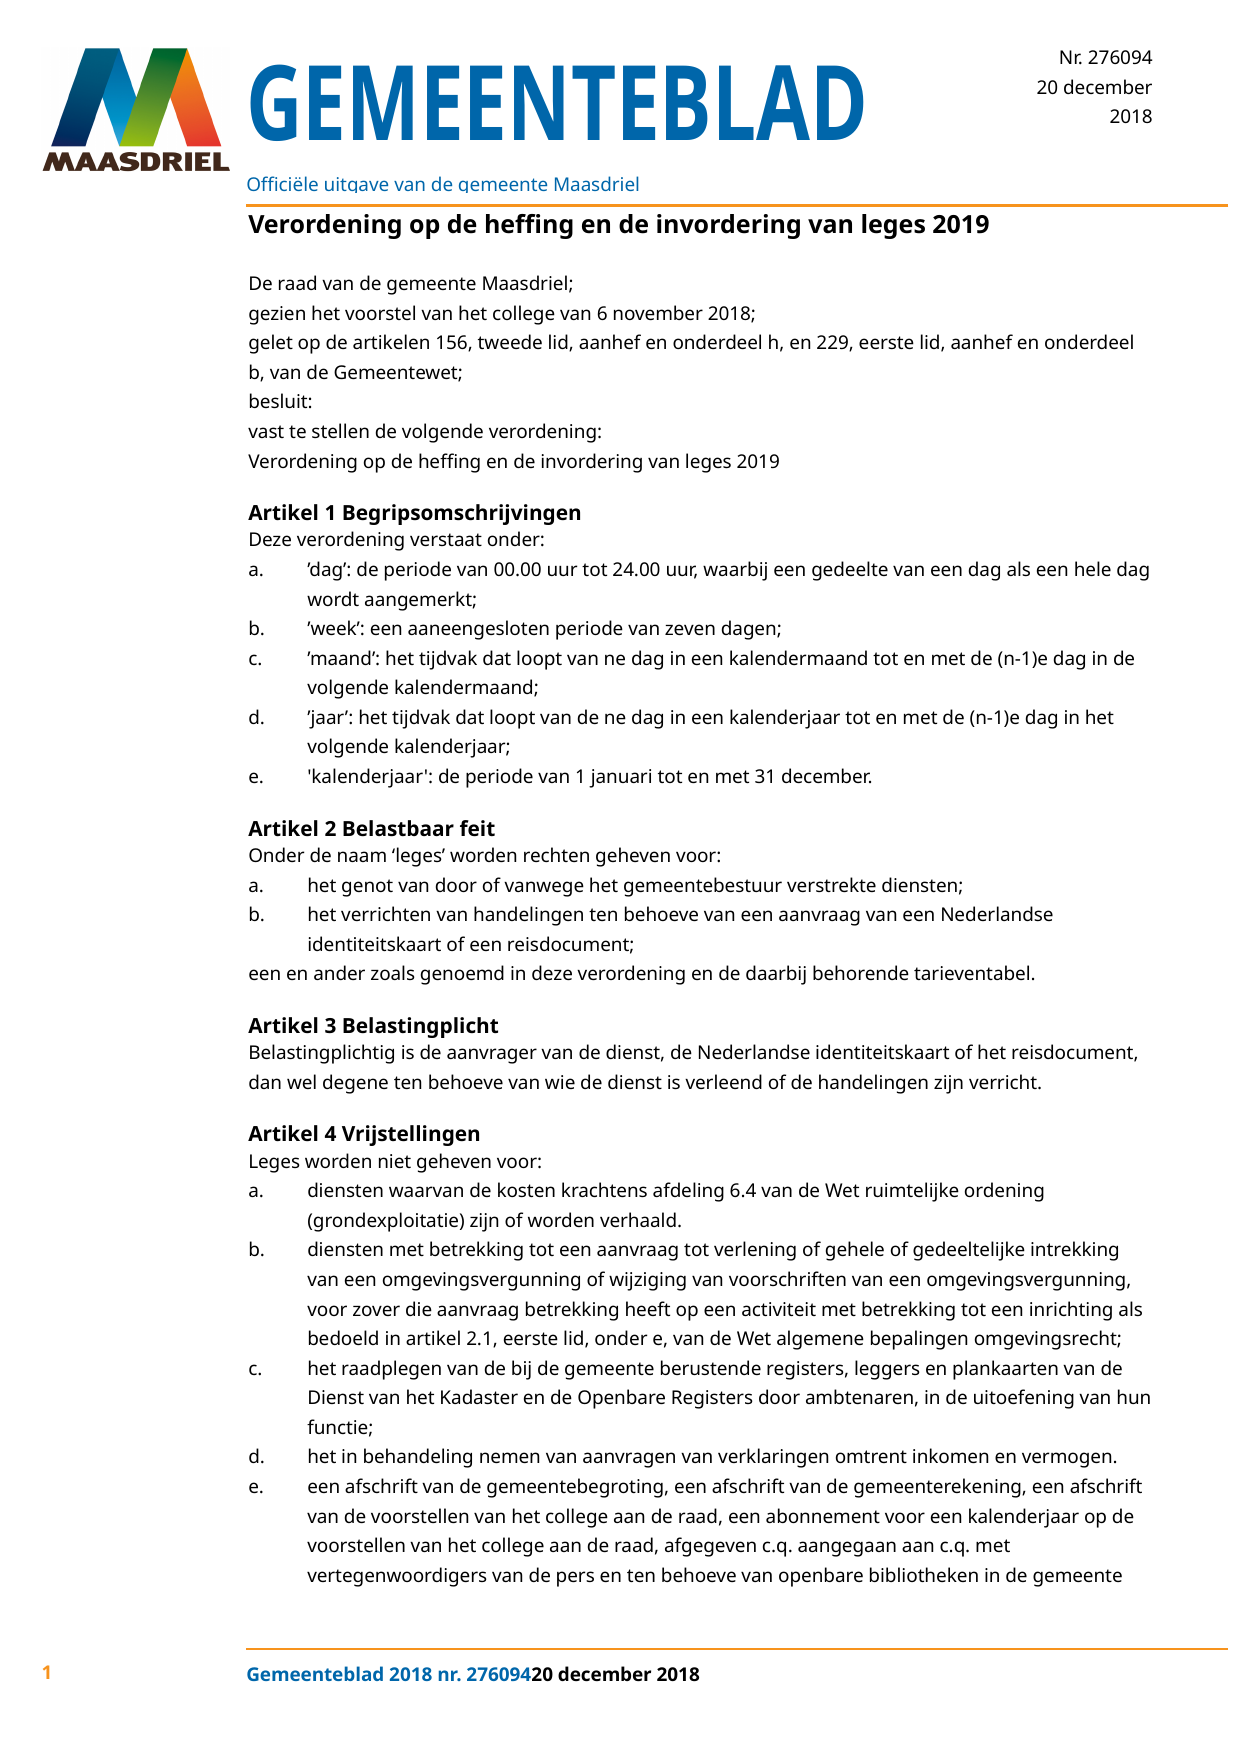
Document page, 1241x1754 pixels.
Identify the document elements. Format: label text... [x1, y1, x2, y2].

text Deze verordening verstaat onder: [248, 527, 1152, 552]
text gezien het voorstel van het college van 6 november 2018; [248, 300, 1152, 326]
list 'kalenderjaar': de periode van 1 januari tot en met 31 december. [248, 763, 1152, 789]
text Belastingplichtig is de aanvrager van de dienst, de Nederlandse identiteitskaart of het reisdocument, dan wel degene ten behoeve van wie de dienst is verleend of de handelingen zijn verricht. [248, 1039, 1152, 1095]
text Artikel 2 Belastbaar feit [248, 814, 1152, 842]
text Artikel 1 Begripsomschrijvingen [248, 498, 1152, 527]
text De raad van de gemeente Maasdriel; [248, 270, 1152, 296]
list ’dag’: de periode van 00.00 uur tot 24.00 uur, waarbij een gedeelte van een dag als een hele dag wordt aangemerkt; [248, 556, 1152, 612]
list ’maand’: het tijdvak dat loopt van ne dag in een kalendermaand tot en met de (n-1)e dag in de volgende kalendermaand; [248, 645, 1152, 700]
list diensten waarvan de kosten krachtens afdeling 6.4 van de Wet ruimtelijke ordening (grondexploitatie) zijn of worden verhaald. [248, 1177, 1152, 1233]
list een afschrift van de gemeentebegroting, een afschrift van de gemeenterekening, een afschrift van de voorstellen van het college aan de raad, een abonnement voor een kalenderjaar op de voorstellen van het college aan de raad, afgegeven c.q. aangegaan aan c.q. met vertegenwoordigers van de pers en ten behoeve van openbare bibliotheken in de gemeente [248, 1473, 1152, 1588]
text Verordening op de heffing en de invordering van leges 2019 [248, 448, 1152, 473]
text Onder de naam ‘leges’ worden rechten geheven voor: [248, 842, 1152, 868]
text een en ander zoals genoemd in deze verordening en de daarbij behorende tarieventabel. [248, 961, 1152, 986]
list het in behandeling nemen van aanvragen van verklaringen omtrent inkomen en vermogen. [248, 1444, 1152, 1469]
text besluit: [248, 389, 1152, 414]
list ’jaar’: het tijdvak dat loopt van de ne dag in een kalenderjaar tot en met de (n-1)e dag in het volgende kalenderjaar; [248, 704, 1152, 759]
text Artikel 3 Belastingplicht [248, 1011, 1152, 1039]
text Artikel 4 Vrijstellingen [248, 1119, 1152, 1148]
text Leges worden niet geheven voor: [248, 1148, 1152, 1173]
text vast te stellen de volgende verordening: [248, 418, 1152, 444]
list diensten met betrekking tot een aanvraag tot verlening of gehele of gedeeltelijke intrekking van een omgevingsvergunning of wijziging van voorschriften van een omgevingsvergunning, voor zover die aanvraag betrekking heeft op een activiteit met betrekking tot een inrichting als bedoeld in artikel 2.1, eerste lid, onder e, van de Wet algemene bepalingen omgevingsrecht; [248, 1237, 1152, 1351]
picture [41, 47, 231, 172]
list het genot van door of vanwege het gemeentebestuur verstrekte diensten; [248, 872, 1152, 897]
list het raadplegen van de bij de gemeente berustende registers, leggers en plankaarten van de Dienst van het Kadaster en de Openbare Registers door ambtenaren, in de uitoefening van hun functie; [248, 1355, 1152, 1440]
text gelet op de artikelen 156, tweede lid, aanhef en onderdeel h, en 229, eerste lid, aanhef en onderdeel b, van de Gemeentewet; [248, 329, 1152, 385]
list ’week’: een aaneengesloten periode van zeven dagen; [248, 615, 1152, 641]
list het verrichten van handelingen ten behoeve van een aanvraag van een Nederlandse identiteitskaart of een reisdocument; [248, 901, 1152, 957]
text Verordening op de heffing en de invordering van leges 2019 [248, 207, 1152, 241]
